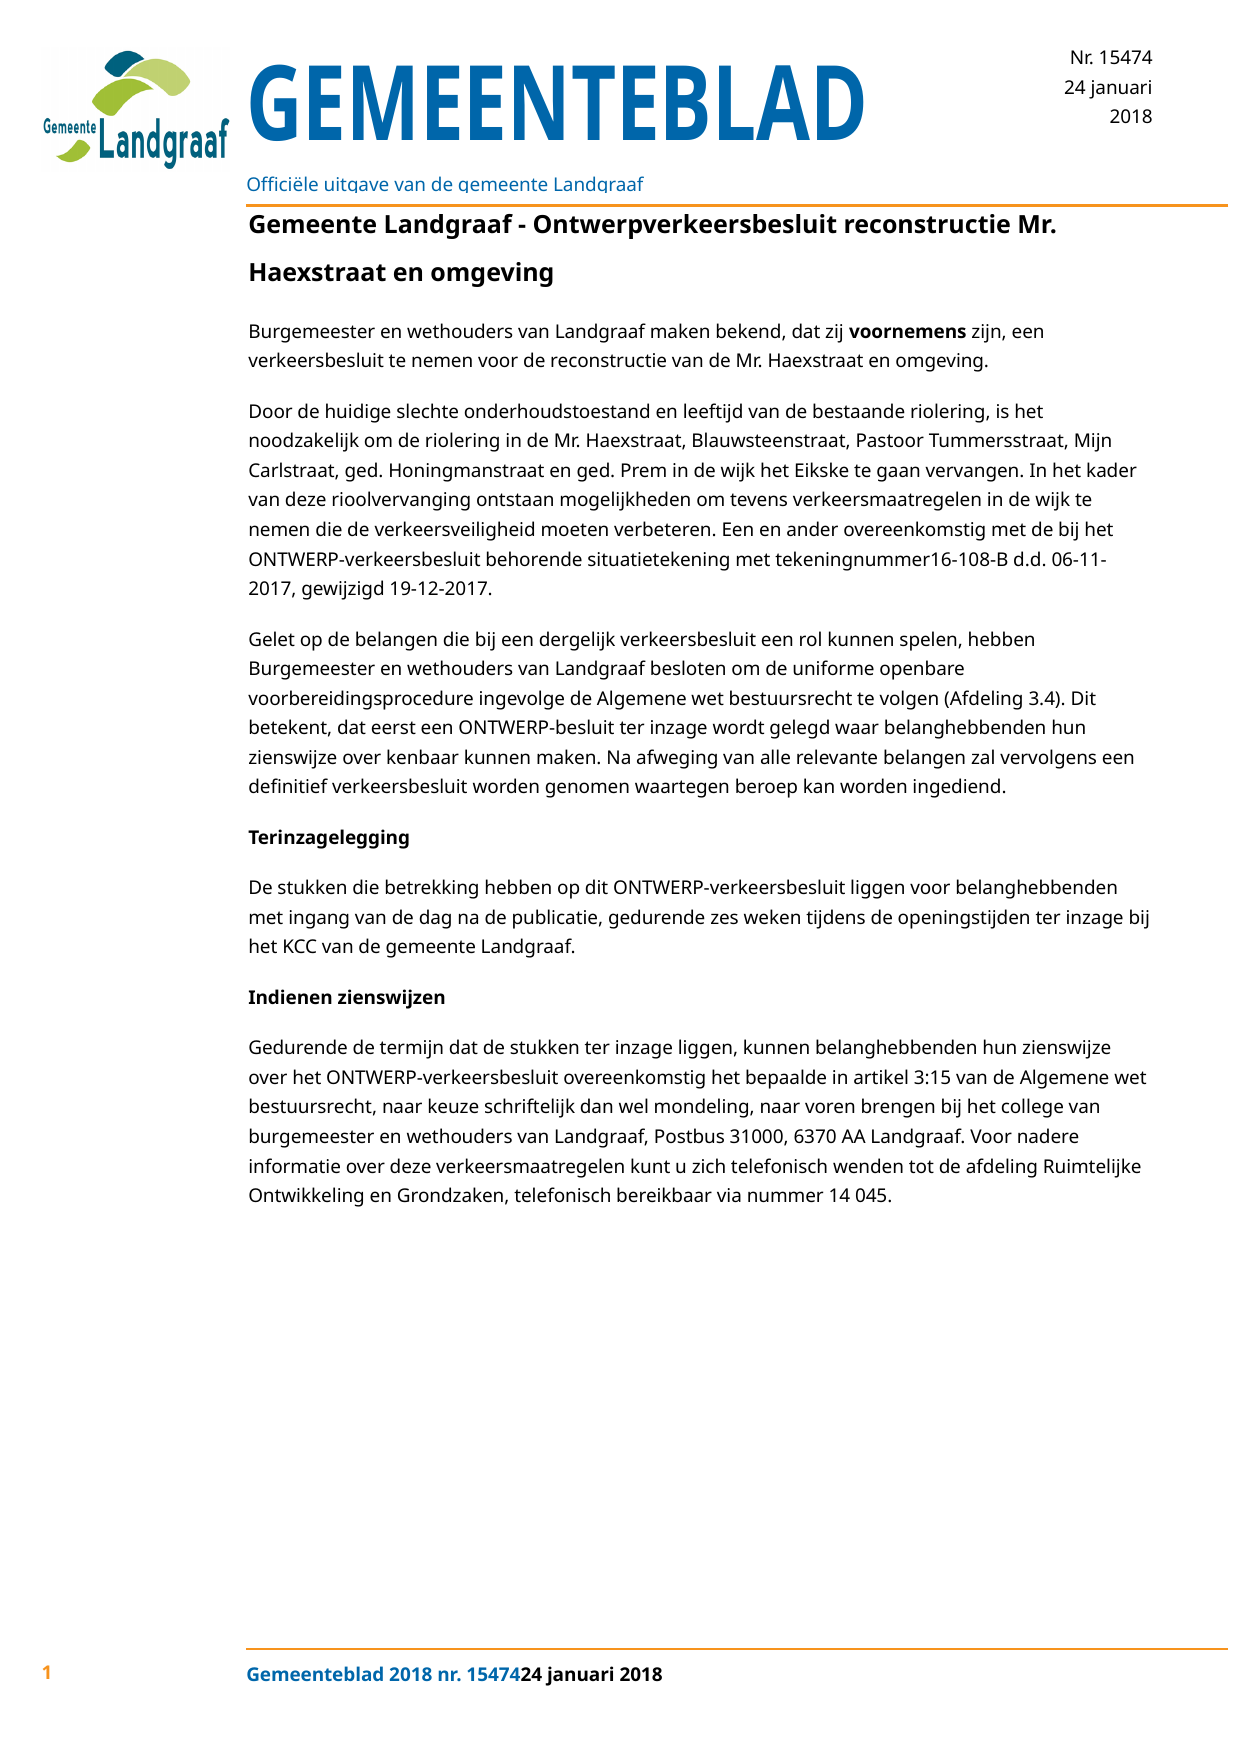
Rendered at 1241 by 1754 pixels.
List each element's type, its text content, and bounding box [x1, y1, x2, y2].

picture [41, 47, 231, 172]
text Terinzagelegging [248, 824, 1152, 850]
text Gedurende de termijn dat de stukken ter inzage liggen, kunnen belanghebbenden hun zienswijze over het ONTWERP-verkeersbesluit overeenkomstig het bepaalde in artikel 3:15 van de Algemene wet bestuursrecht, naar keuze schriftelijk dan wel mondeling, naar voren brengen bij het college van burgemeester en wethouders van Landgraaf, Postbus 31000, 6370 AA Landgraaf. Voor nadere informatie over deze verkeersmaatregelen kunt u zich telefonisch wenden tot de afdeling Ruimtelijke Ontwikkeling en Grondzaken, telefonisch bereikbaar via nummer 14 045. [248, 1034, 1152, 1208]
text Indienen zienswijzen [248, 984, 1152, 1010]
text Burgemeester en wethouders van Landgraaf maken bekend, dat zij voornemens zijn, een verkeersbesluit te nemen voor de reconstructie van de Mr. Haexstraat en omgeving. [248, 318, 1152, 373]
text Gemeente Landgraaf - Ontwerpverkeersbesluit reconstructie Mr. Haexstraat en omgeving [248, 207, 1152, 288]
text Gelet op de belangen die bij een dergelijk verkeersbesluit een rol kunnen spelen, hebben Burgemeester en wethouders van Landgraaf besloten om de uniforme openbare voorbereidingsprocedure ingevolge de Algemene wet bestuursrecht te volgen (Afdeling 3.4). Dit betekent, dat eerst een ONTWERP-besluit ter inzage wordt gelegd waar belanghebbenden hun zienswijze over kenbaar kunnen maken. Na afweging van alle relevante belangen zal vervolgens een definitief verkeersbesluit worden genomen waartegen beroep kan worden ingediend. [248, 626, 1152, 799]
text Door de huidige slechte onderhoudstoestand en leeftijd van de bestaande riolering, is het noodzakelijk om de riolering in de Mr. Haexstraat, Blauwsteenstraat, Pastoor Tummersstraat, Mijn Carlstraat, ged. Honingmanstraat en ged. Prem in de wijk het Eikske te gaan vervangen. In het kader van deze rioolvervanging ontstaan mogelijkheden om tevens verkeersmaatregelen in de wijk te nemen die de verkeersveiligheid moeten verbeteren. Een en ander overeenkomstig met de bij het ONTWERP-verkeersbesluit behorende situatietekening met tekeningnummer16-108-B d.d. 06-11-2017, gewijzigd 19-12-2017. [248, 398, 1152, 601]
text De stukken die betrekking hebben op dit ONTWERP-verkeersbesluit liggen voor belanghebbenden met ingang van de dag na de publicatie, gedurende zes weken tijdens de openingstijden ter inzage bij het KCC van de gemeente Landgraaf. [248, 874, 1152, 959]
